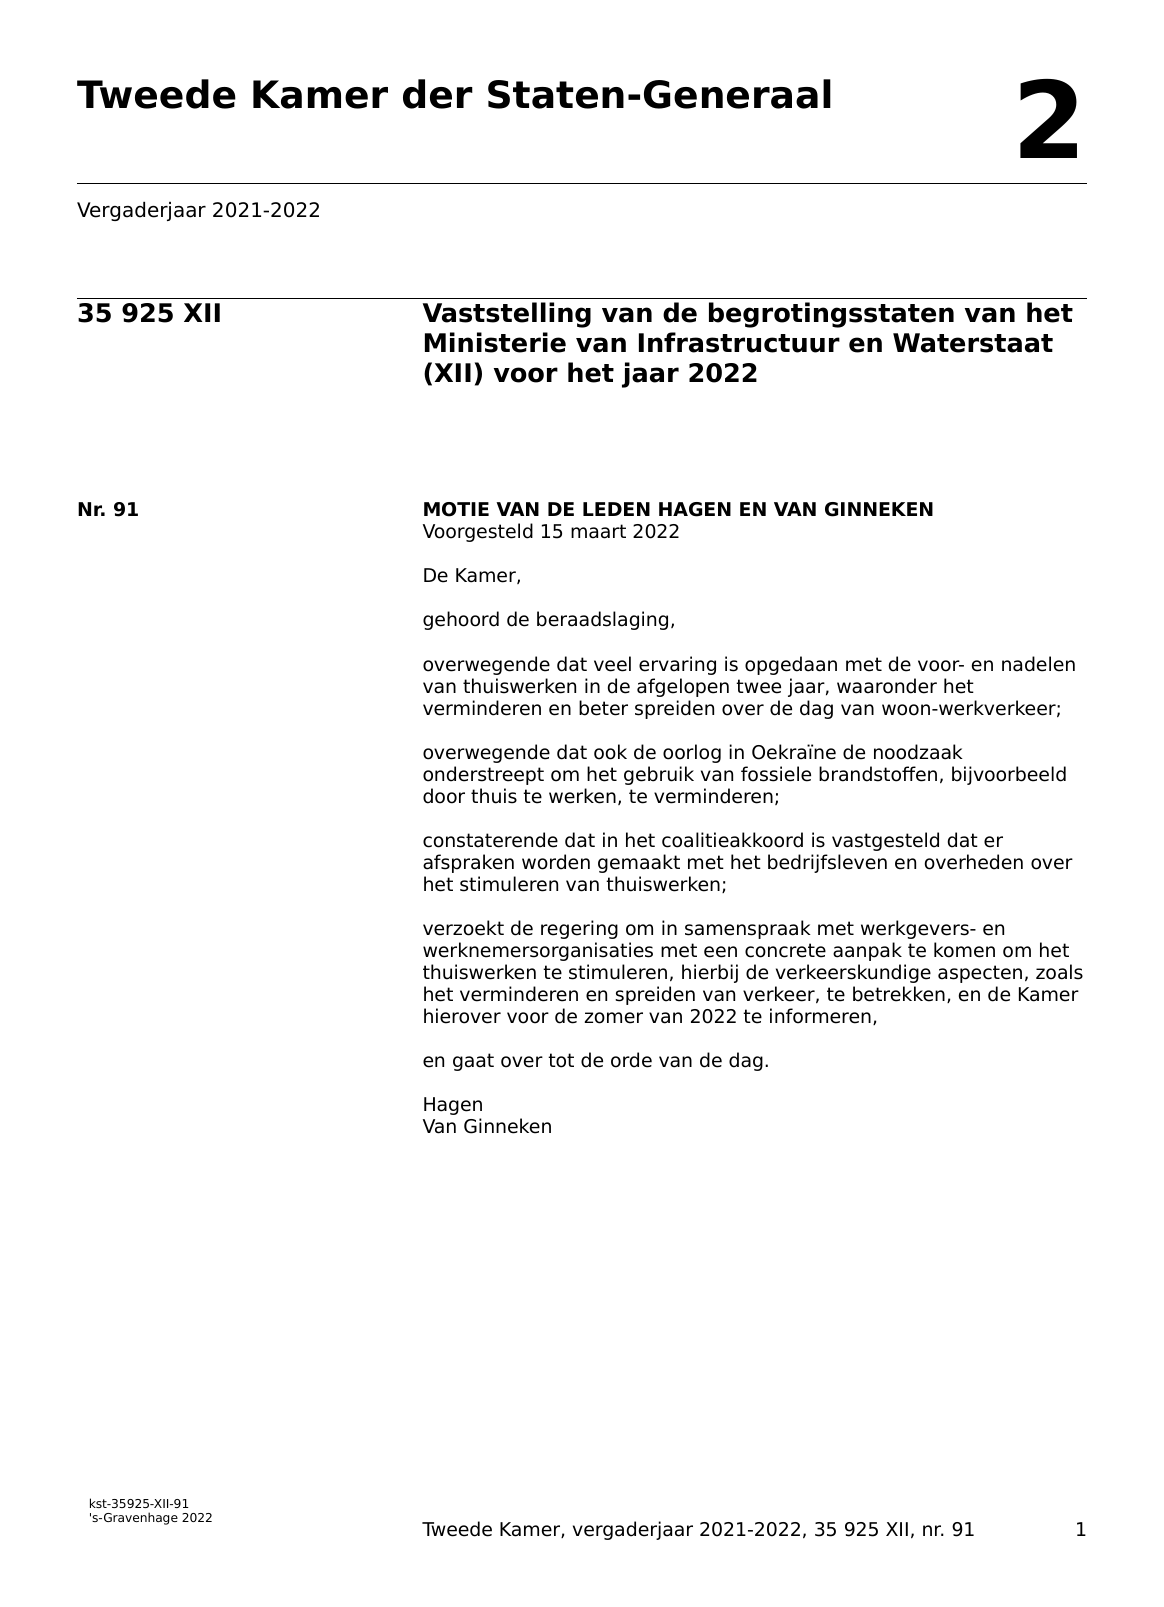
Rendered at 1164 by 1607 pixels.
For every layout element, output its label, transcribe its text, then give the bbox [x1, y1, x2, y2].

table_header Tweede Kamer der Staten-Generaal [77, 59, 886, 183]
text Hagen [422, 1094, 1087, 1116]
subtitle Nr. 91 MOTIE VAN DE LEDEN HAGEN EN VAN GINNEKEN [77, 499, 1087, 521]
text De Kamer, [422, 565, 1087, 587]
subtitle 35 925 XII Vaststelling van de begrotingsstaten van het Ministerie van Infrastructuur en Waterstaat (XII) voor het jaar 2022 [77, 299, 1087, 388]
text kst-35925-XII-91 [88, 1497, 323, 1511]
text constaterende dat in het coalitieakkoord is vastgesteld dat er afspraken worden gemaakt met het bedrijfsleven en overheden over het stimuleren van thuiswerken; [422, 830, 1087, 896]
text 's-Gravenhage 2022 [88, 1511, 323, 1525]
text Van Ginneken [422, 1116, 1087, 1138]
table_cell Vergaderjaar 2021-2022 [77, 184, 1087, 298]
table_header 2 [886, 59, 1087, 183]
text overwegende dat veel ervaring is opgedaan met de voor- en nadelen van thuiswerken in de afgelopen twee jaar, waaronder het verminderen en beter spreiden over de dag van woon-werkverkeer; [422, 653, 1087, 719]
text Voorgesteld 15 maart 2022 [422, 521, 1087, 543]
text en gaat over tot de orde van de dag. [422, 1050, 1087, 1072]
text gehoord de beraadslaging, [422, 609, 1087, 631]
text overwegende dat ook de oorlog in Oekraïne de noodzaak onderstreept om het gebruik van fossiele brandstoffen, bijvoorbeeld door thuis te werken, te verminderen; [422, 742, 1087, 808]
text verzoekt de regering om in samenspraak met werkgevers- en werknemersorganisaties met een concrete aanpak te komen om het thuiswerken te stimuleren, hierbij de verkeerskundige aspecten, zoals het verminderen en spreiden van verkeer, te betrekken, en de Kamer hierover voor de zomer van 2022 te informeren, [422, 918, 1087, 1028]
